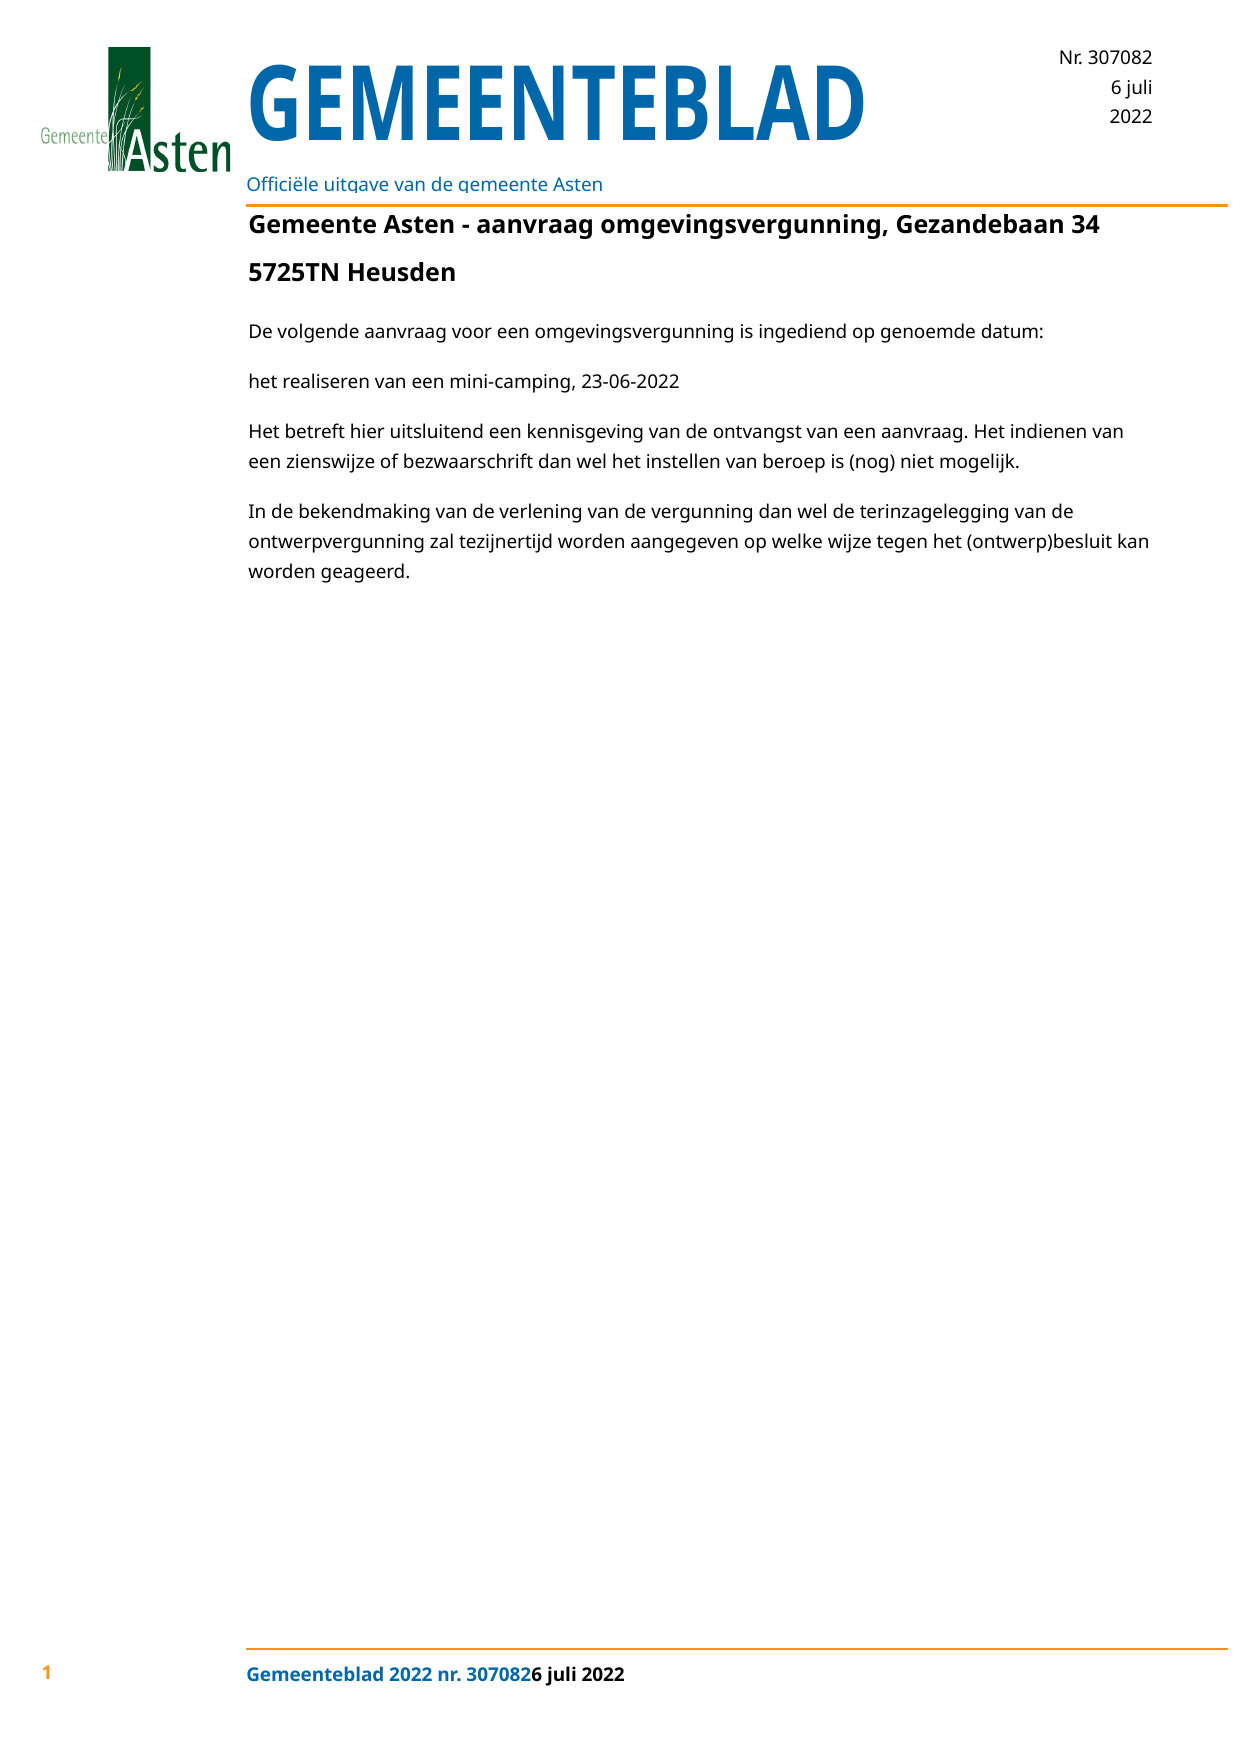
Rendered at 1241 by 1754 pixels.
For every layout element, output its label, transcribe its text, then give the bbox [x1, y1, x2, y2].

picture [41, 47, 231, 172]
text het realiseren van een mini-camping, 23-06-2022 [248, 368, 1152, 394]
text Gemeente Asten - aanvraag omgevingsvergunning, Gezandebaan 34 5725TN Heusden [248, 207, 1152, 288]
text Het betreft hier uitsluitend een kennisgeving van de ontvangst van een aanvraag. Het indienen van een zienswijze of bezwaarschrift dan wel het instellen van beroep is (nog) niet mogelijk. [248, 419, 1152, 474]
text In de bekendmaking van de verlening van de vergunning dan wel de terinzagelegging van de ontwerpvergunning zal tezijnertijd worden aangegeven op welke wijze tegen het (ontwerp)besluit kan worden geageerd. [248, 499, 1152, 584]
text De volgende aanvraag voor een omgevingsvergunning is ingediend op genoemde datum: [248, 318, 1152, 344]
